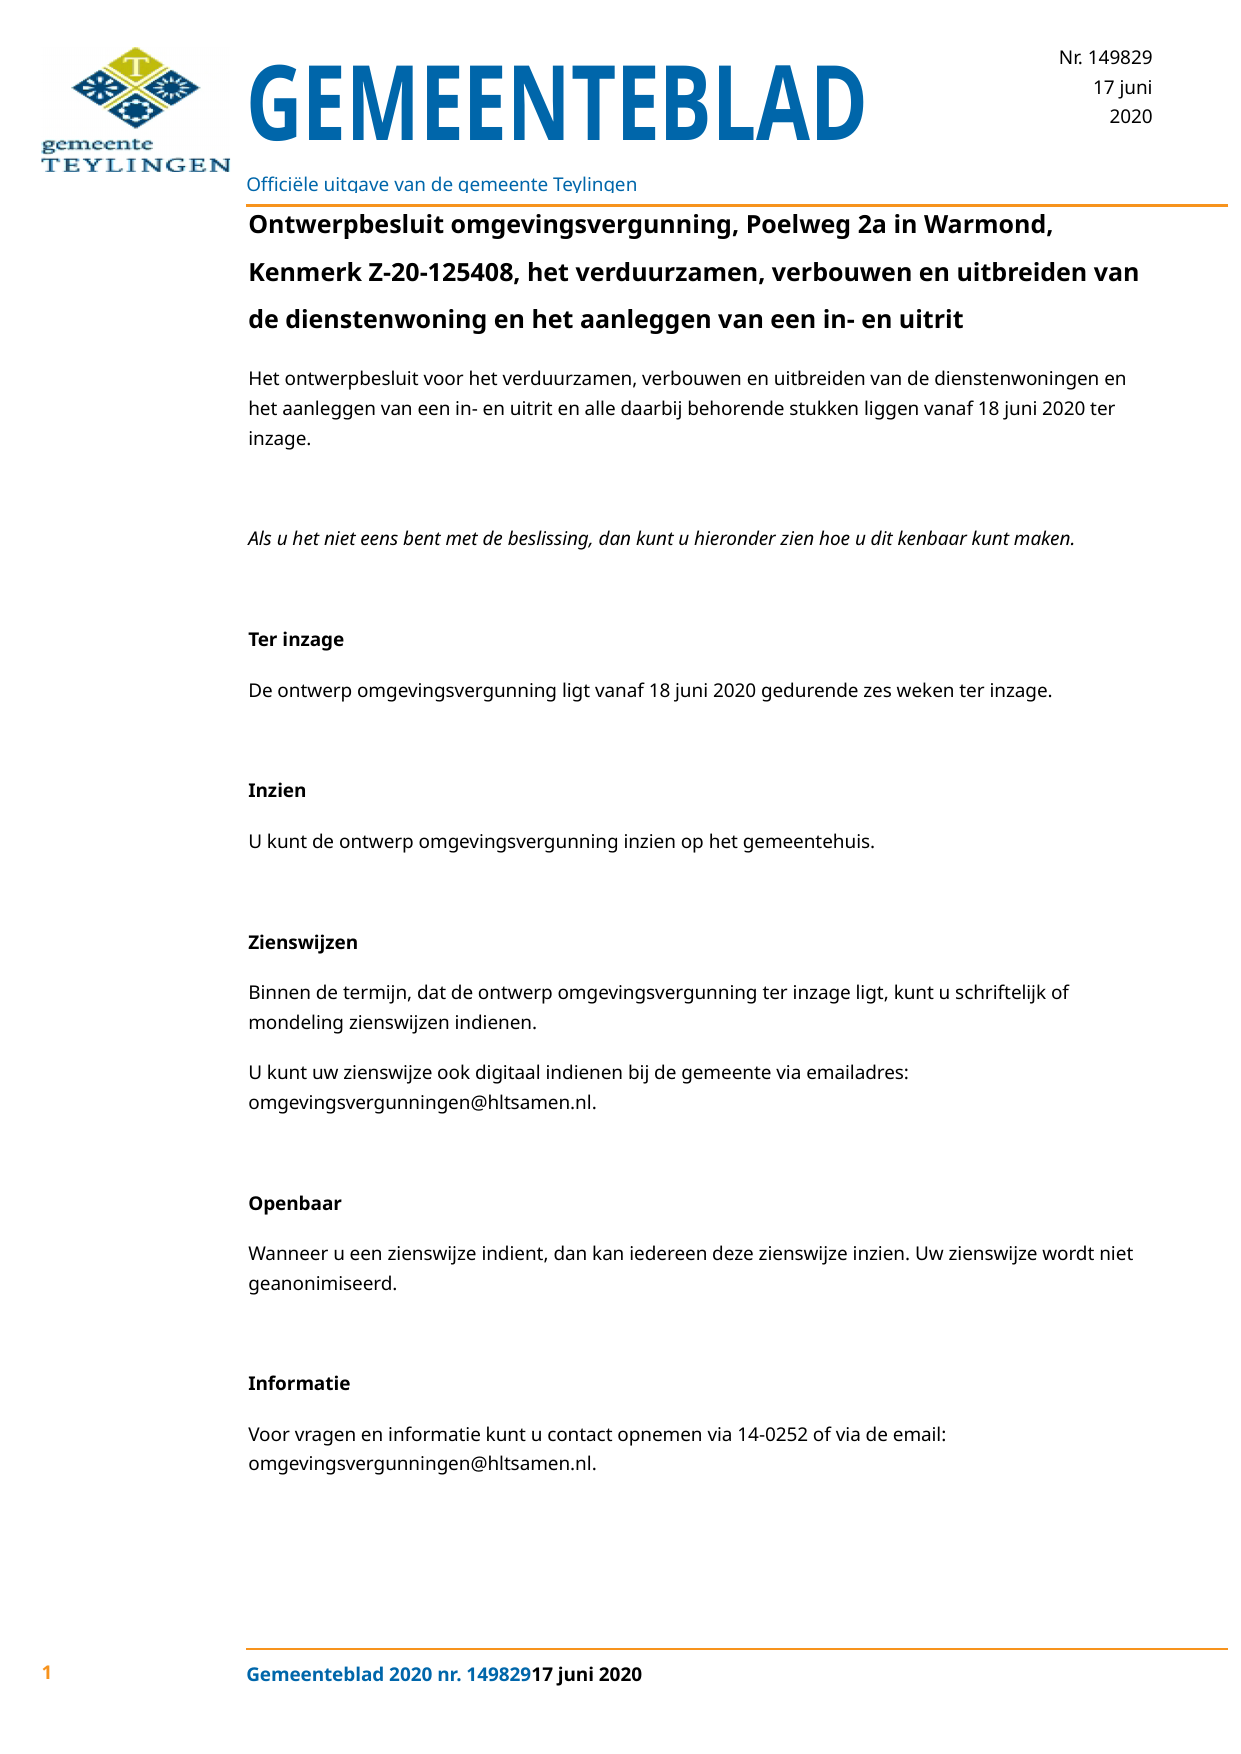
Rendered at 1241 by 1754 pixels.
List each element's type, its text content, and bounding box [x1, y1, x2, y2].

text Zienswijzen [248, 929, 1152, 954]
text U kunt de ontwerp omgevingsvergunning inzien op het gemeentehuis. [248, 828, 1152, 854]
text Binnen de termijn, dat de ontwerp omgevingsvergunning ter inzage ligt, kunt u schriftelijk of mondeling zienswijzen indienen. [248, 979, 1152, 1034]
picture [41, 47, 231, 172]
text Inzien [248, 778, 1152, 803]
text Voor vragen en informatie kunt u contact opnemen via 14-0252 of via de email: omgevingsvergunningen@hltsamen.nl. [248, 1421, 1152, 1476]
text U kunt uw zienswijze ook digitaal indienen bij de gemeente via emailadres: omgevingsvergunningen@hltsamen.nl. [248, 1059, 1152, 1114]
text De ontwerp omgevingsvergunning ligt vanaf 18 juni 2020 gedurende zes weken ter inzage. [248, 677, 1152, 702]
text Informatie [248, 1371, 1152, 1396]
text Ter inzage [248, 626, 1152, 652]
text Als u het niet eens bent met de beslissing, dan kunt u hieronder zien hoe u dit kenbaar kunt maken. [248, 526, 1152, 551]
text Wanneer u een zienswijze indient, dan kan iedereen deze zienswijze inzien. Uw zienswijze wordt niet geanonimiseerd. [248, 1240, 1152, 1295]
text Het ontwerpbesluit voor het verduurzamen, verbouwen en uitbreiden van de dienstenwoningen en het aanleggen van een in- en uitrit en alle daarbij behorende stukken liggen vanaf 18 juni 2020 ter inzage. [248, 366, 1152, 450]
text Ontwerpbesluit omgevingsvergunning, Poelweg 2a in Warmond, Kenmerk Z-20-125408, het verduurzamen, verbouwen en uitbreiden van de dienstenwoning en het aanleggen van een in- en uitrit [248, 207, 1152, 336]
text Openbaar [248, 1190, 1152, 1215]
